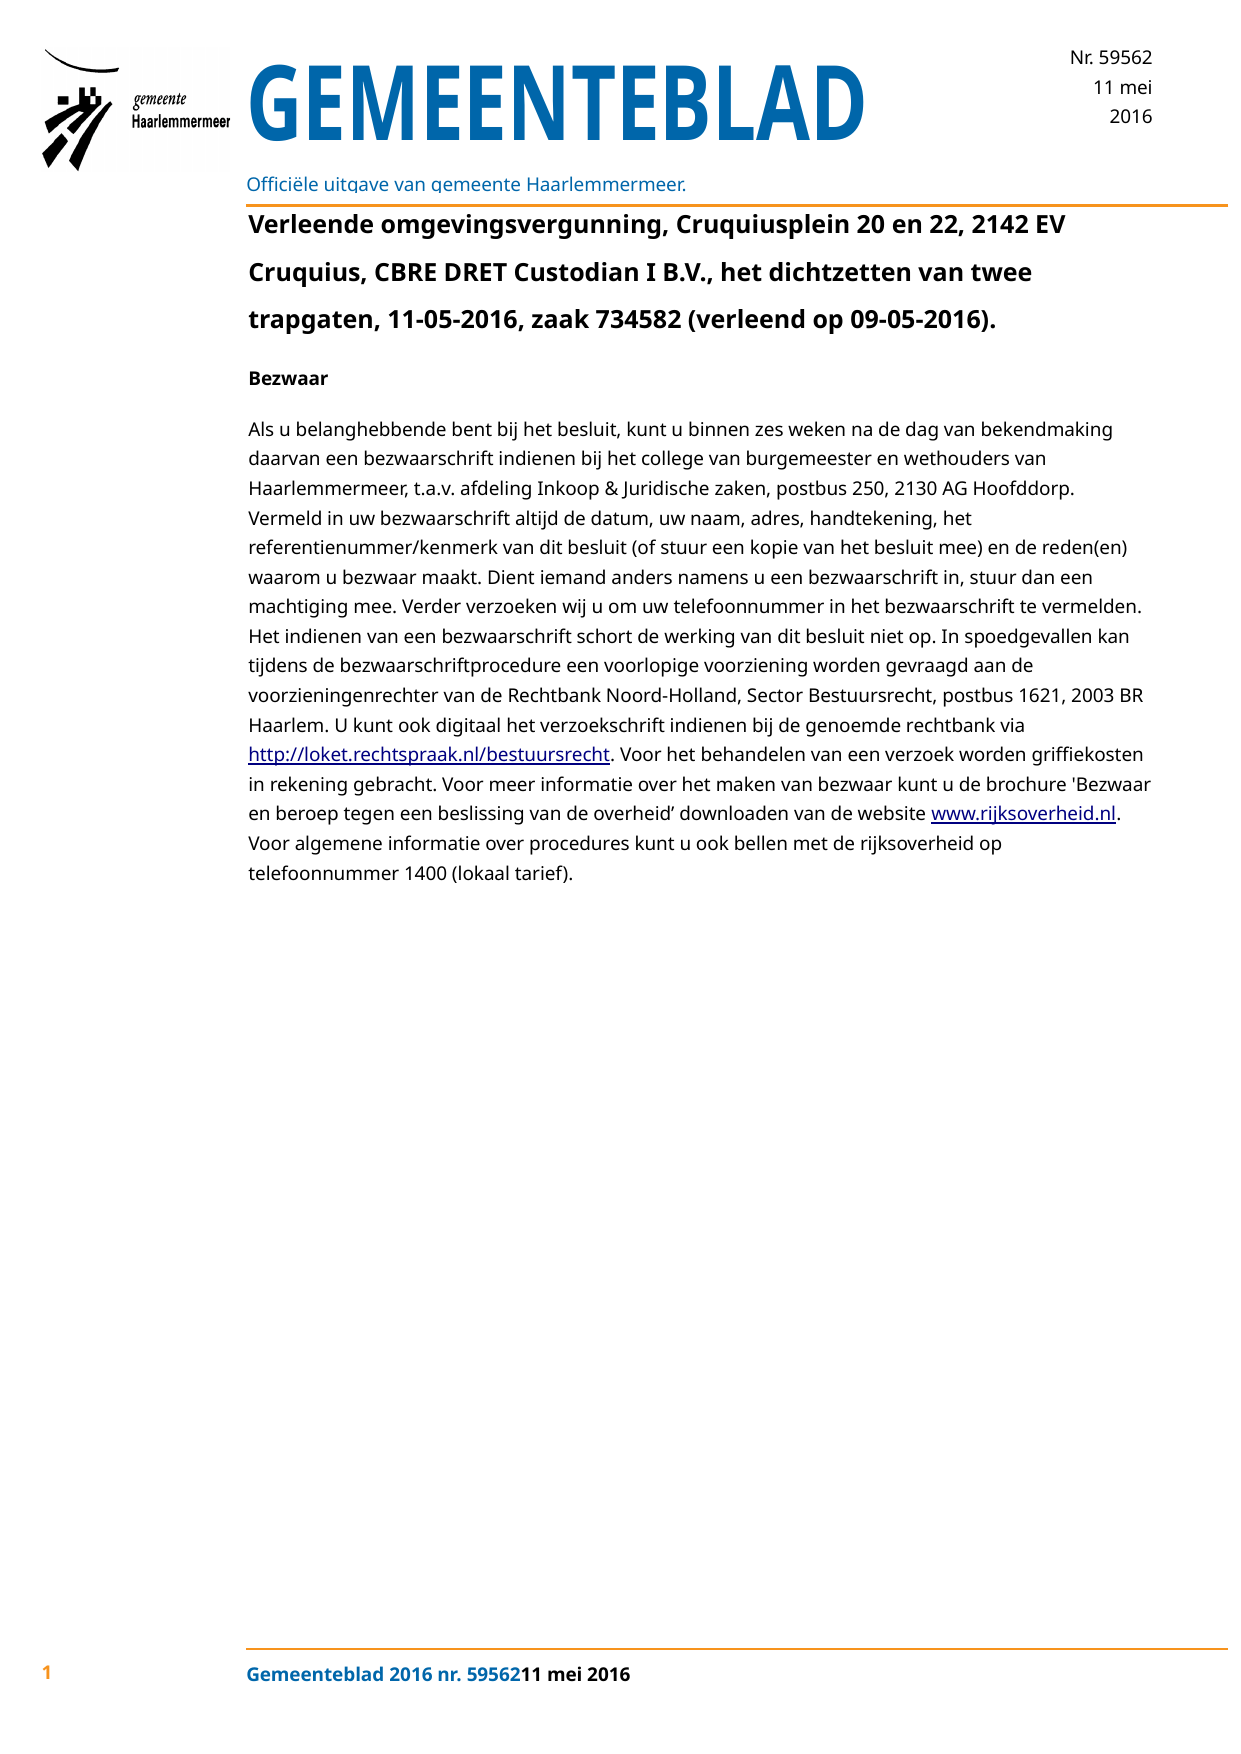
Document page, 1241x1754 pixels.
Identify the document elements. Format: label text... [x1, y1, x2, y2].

text Als u belanghebbende bent bij het besluit, kunt u binnen zes weken na de dag van bekendmaking daarvan een bezwaarschrift indienen bij het college van burgemeester en wethouders van Haarlemmermeer, t.a.v. afdeling Inkoop & Juridische zaken, postbus 250, 2130 AG Hoofddorp. Vermeld in uw bezwaarschrift altijd de datum, uw naam, adres, handtekening, het referentienummer/kenmerk van dit besluit (of stuur een kopie van het besluit mee) en de reden(en) waarom u bezwaar maakt. Dient iemand anders namens u een bezwaarschrift in, stuur dan een machtiging mee. Verder verzoeken wij u om uw telefoonnummer in het bezwaarschrift te vermelden. Het indienen van een bezwaarschrift schort de werking van dit besluit niet op. In spoedgevallen kan tijdens de bezwaarschriftprocedure een voorlopige voorziening worden gevraagd aan de voorzieningenrechter van de Rechtbank Noord-Holland, Sector Bestuursrecht, postbus 1621, 2003 BR Haarlem. U kunt ook digitaal het verzoekschrift indienen bij de genoemde rechtbank via http://loket.rechtspraak.nl/bestuursrecht. Voor het behandelen van een verzoek worden griffiekosten in rekening gebracht. Voor meer informatie over het maken van bezwaar kunt u de brochure 'Bezwaar en beroep tegen een beslissing van de overheid’ downloaden van de website www.rijksoverheid.nl. Voor algemene informatie over procedures kunt u ook bellen met de rijksoverheid op telefoonnummer 1400 (lokaal tarief). [248, 416, 1152, 885]
text Bezwaar [248, 366, 1152, 391]
picture [41, 47, 231, 172]
text Verleende omgevingsvergunning, Cruquiusplein 20 en 22, 2142 EV Cruquius, CBRE DRET Custodian I B.V., het dichtzetten van twee trapgaten, 11-05-2016, zaak 734582 (verleend op 09-05-2016). [248, 207, 1152, 336]
